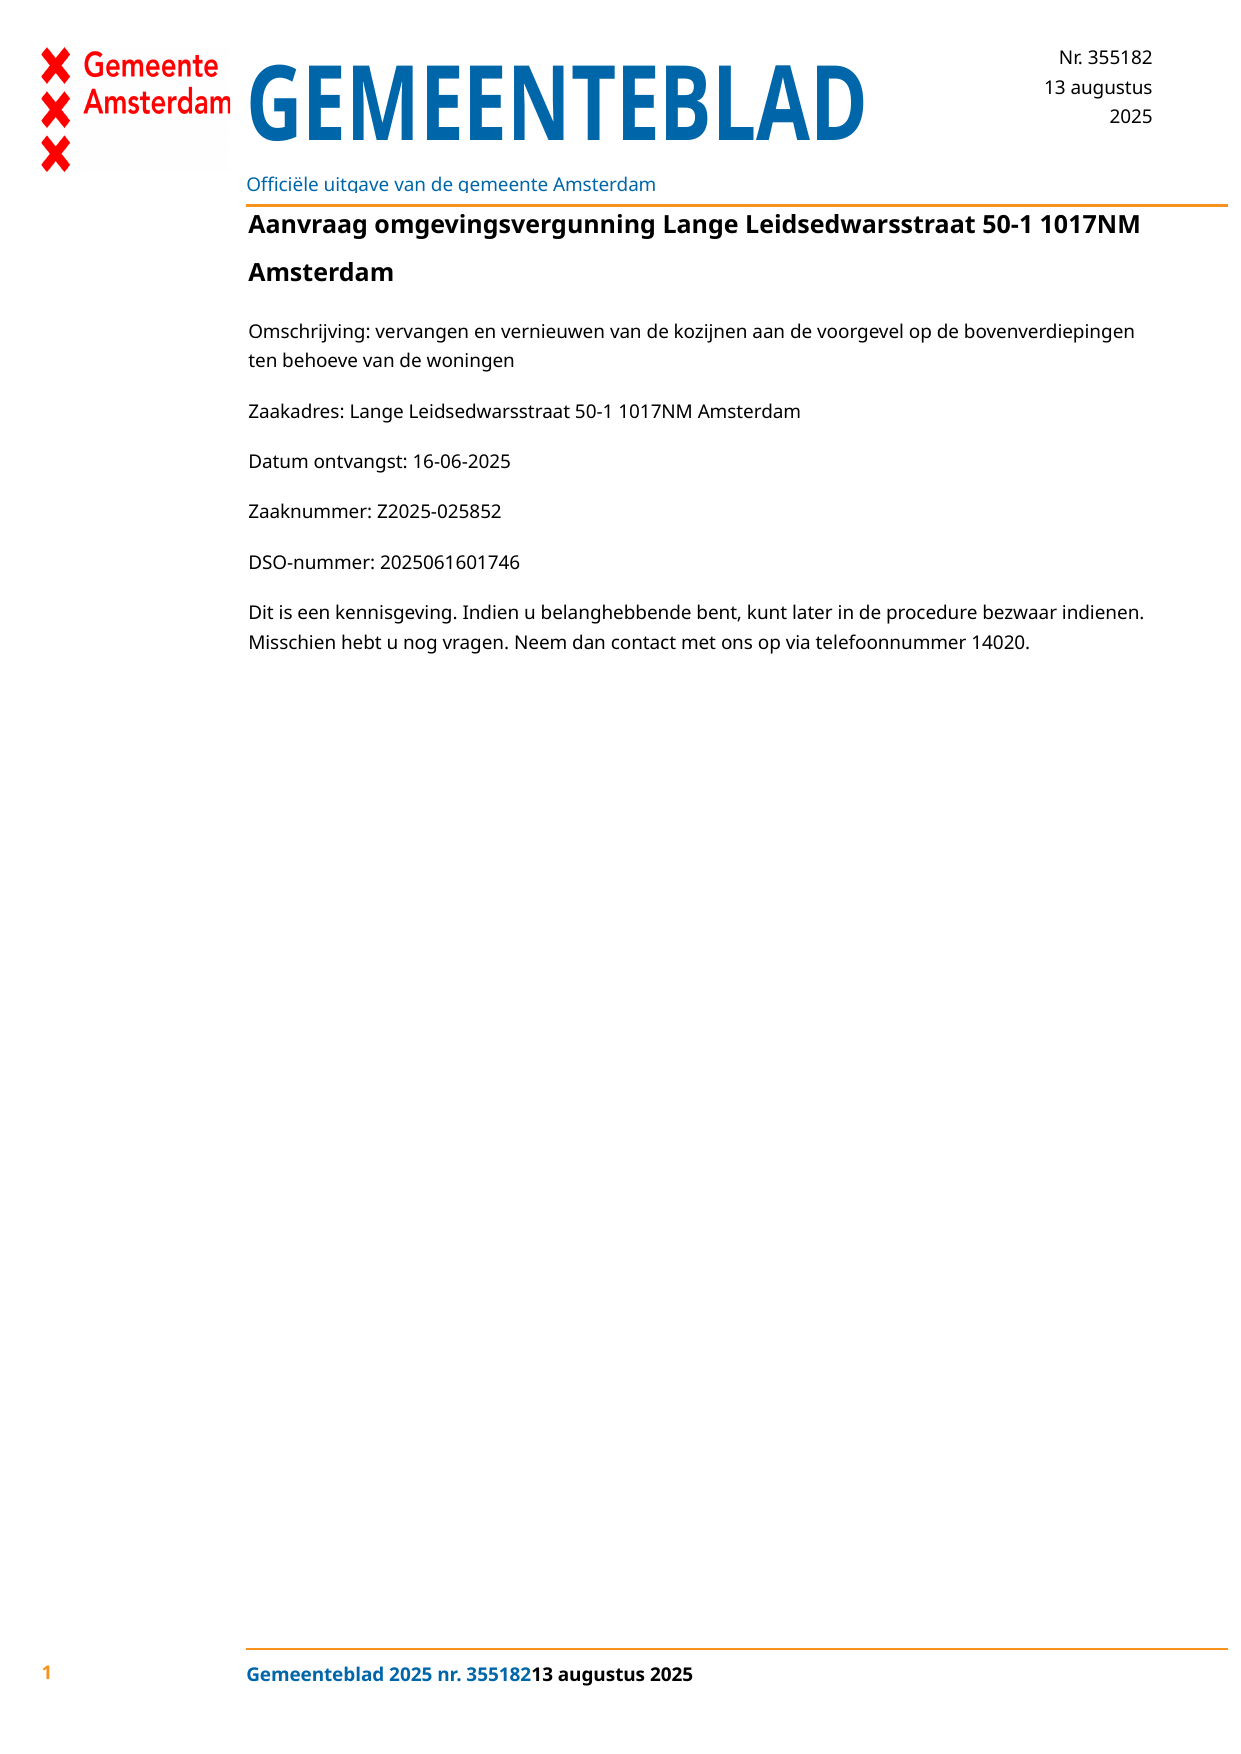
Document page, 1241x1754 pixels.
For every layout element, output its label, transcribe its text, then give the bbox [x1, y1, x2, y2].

text Dit is een kennisgeving. Indien u belanghebbende bent, kunt later in de procedure bezwaar indienen. Misschien hebt u nog vragen. Neem dan contact met ons op via telefoonnummer 14020. [248, 599, 1152, 655]
text Omschrijving: vervangen en vernieuwen van de kozijnen aan de voorgevel op de bovenverdiepingen ten behoeve van de woningen [248, 318, 1152, 373]
picture [41, 47, 231, 172]
text Zaakadres: Lange Leidsedwarsstraat 50-1 1017NM Amsterdam [248, 398, 1152, 424]
text DSO-nummer: 2025061601746 [248, 549, 1152, 575]
text Zaaknummer: Z2025-025852 [248, 499, 1152, 524]
text Aanvraag omgevingsvergunning Lange Leidsedwarsstraat 50-1 1017NM Amsterdam [248, 207, 1152, 288]
text Datum ontvangst: 16-06-2025 [248, 448, 1152, 474]
